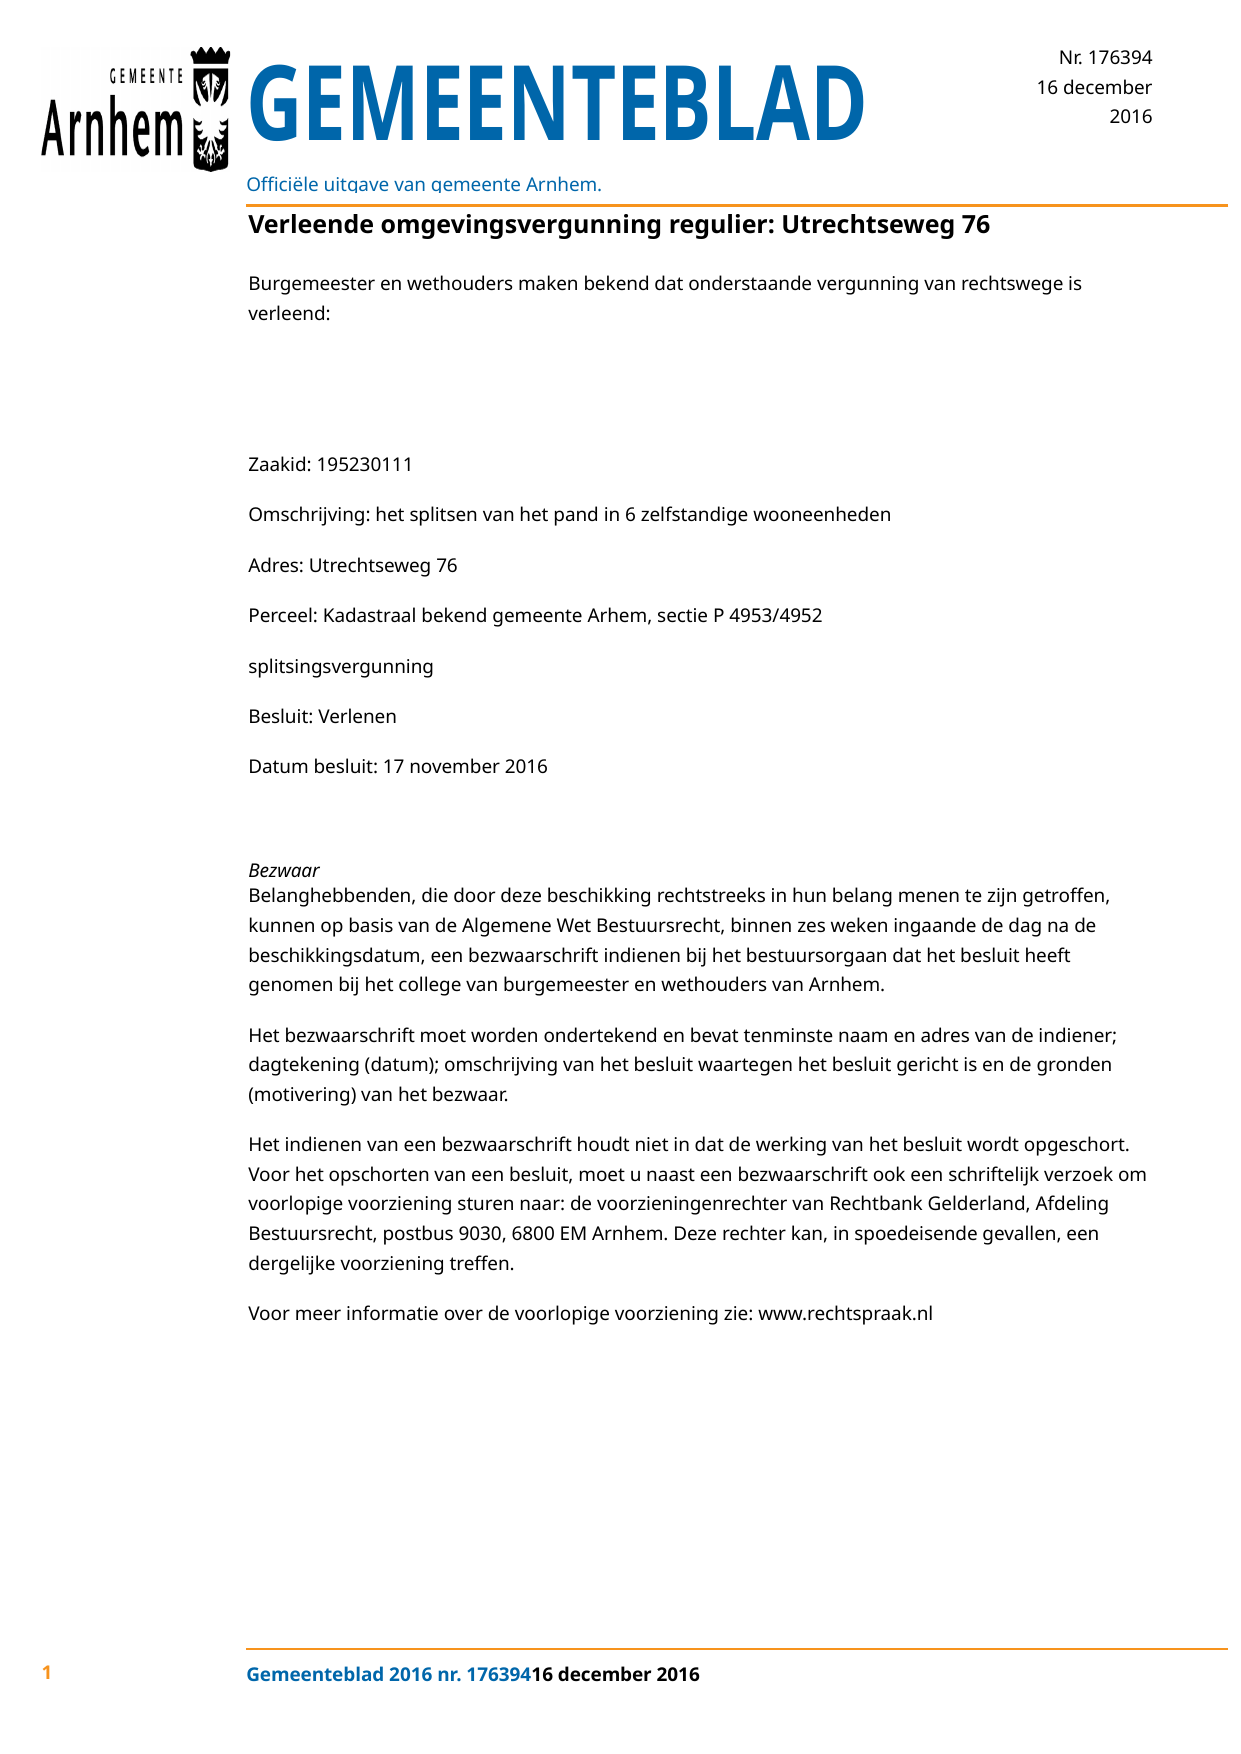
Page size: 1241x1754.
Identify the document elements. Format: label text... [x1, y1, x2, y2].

text Het bezwaarschrift moet worden ondertekend en bevat tenminste naam en adres van de indiener; dagtekening (datum); omschrijving van het besluit waartegen het besluit gericht is en de gronden (motivering) van het bezwaar. [248, 1022, 1152, 1107]
text Verleende omgevingsvergunning regulier: Utrechtseweg 76 [248, 207, 1152, 241]
text Bezwaar [248, 857, 1152, 883]
picture [41, 47, 231, 172]
text Omschrijving: het splitsen van het pand in 6 zelfstandige wooneenheden [248, 502, 1152, 527]
text Adres: Utrechtseweg 76 [248, 552, 1152, 578]
text Burgemeester en wethouders maken bekend dat onderstaande vergunning van rechtswege is verleend: [248, 270, 1152, 326]
text splitsingsvergunning [248, 653, 1152, 678]
text Perceel: Kadastraal bekend gemeente Arhem, sectie P 4953/4952 [248, 602, 1152, 628]
text Voor meer informatie over de voorlopige voorziening zie: www.rechtspraak.nl [248, 1300, 1152, 1326]
text Besluit: Verlenen [248, 703, 1152, 729]
text Datum besluit: 17 november 2016 [248, 754, 1152, 779]
text Zaakid: 195230111 [248, 451, 1152, 477]
text Het indienen van een bezwaarschrift houdt niet in dat de werking van het besluit wordt opgeschort. Voor het opschorten van een besluit, moet u naast een bezwaarschrift ook een schriftelijk verzoek om voorlopige voorziening sturen naar: de voorzieningenrechter van Rechtbank Gelderland, Afdeling Bestuursrecht, postbus 9030, 6800 EM Arnhem. Deze rechter kan, in spoedeisende gevallen, een dergelijke voorziening treffen. [248, 1131, 1152, 1275]
text Belanghebbenden, die door deze beschikking rechtstreeks in hun belang menen te zijn getroffen, kunnen op basis van de Algemene Wet Bestuursrecht, binnen zes weken ingaande de dag na de beschikkingsdatum, een bezwaarschrift indienen bij het bestuursorgaan dat het besluit heeft genomen bij het college van burgemeester en wethouders van Arnhem. [248, 883, 1152, 997]
